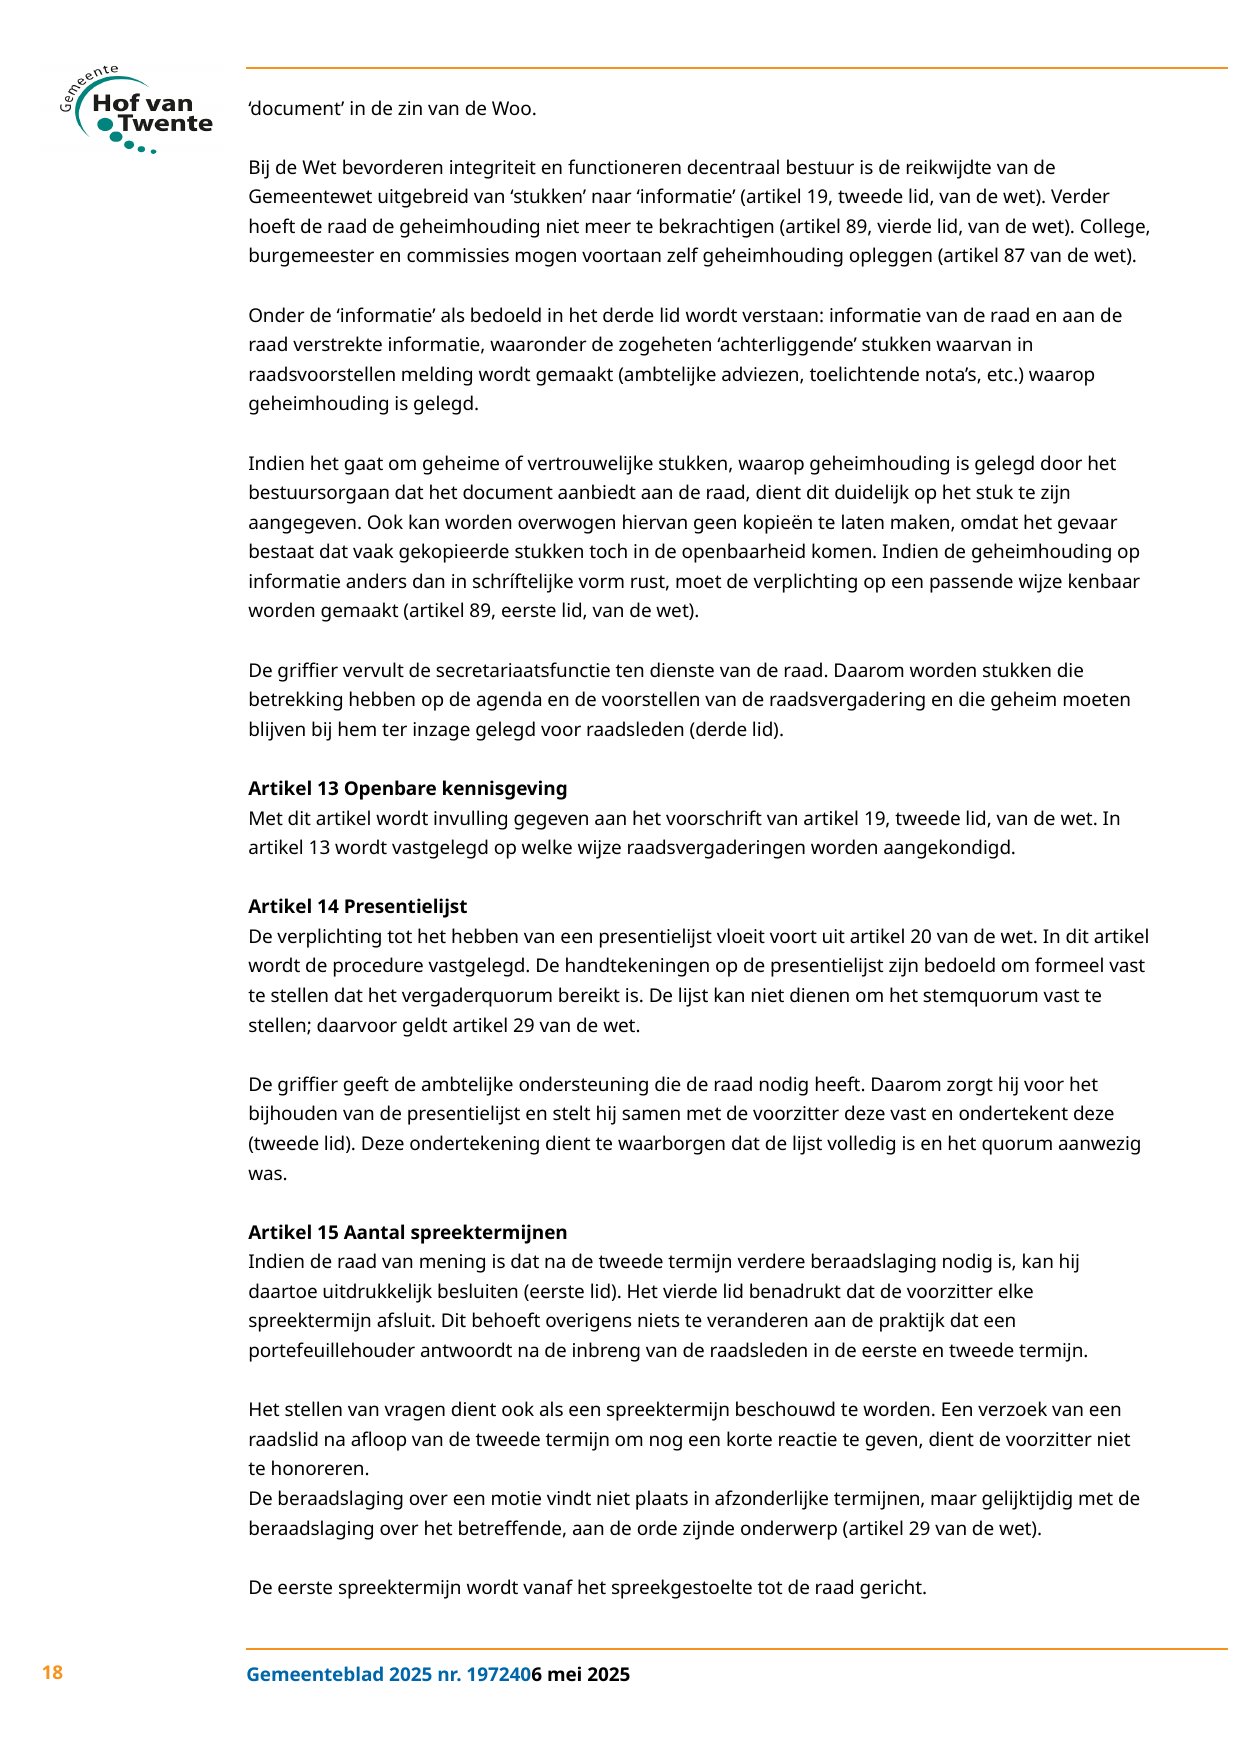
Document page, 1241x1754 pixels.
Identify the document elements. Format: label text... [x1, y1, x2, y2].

text De griffier geeft de ambtelijke ondersteuning die de raad nodig heeft. Daarom zorgt hij voor het bijhouden van de presentielijst en stelt hij samen met de voorzitter deze vast en ondertekent deze (tweede lid). Deze ondertekening dient te waarborgen dat de lijst volledig is en het quorum aanwezig was. [248, 1071, 1152, 1186]
text De beraadslaging over een motie vindt niet plaats in afzonderlijke termijnen, maar gelijktijdig met de beraadslaging over het betreffende, aan de orde zijnde onderwerp (artikel 29 van de wet). [248, 1485, 1152, 1541]
text Met dit artikel wordt invulling gegeven aan het voorschrift van artikel 19, tweede lid, van de wet. In artikel 13 wordt vastgelegd op welke wijze raadsvergaderingen worden aangekondigd. [248, 805, 1152, 860]
text De eerste spreektermijn wordt vanaf het spreekgestoelte tot de raad gericht. [248, 1574, 1152, 1600]
text Indien het gaat om geheime of vertrouwelijke stukken, waarop geheimhouding is gelegd door het bestuursorgaan dat het document aanbiedt aan de raad, dient dit duidelijk op het stuk te zijn aangegeven. Ook kan worden overwogen hiervan geen kopieën te laten maken, omdat het gevaar bestaat dat vaak gekopieerde stukken toch in de openbaarheid komen. Indien de geheimhouding op informatie anders dan in schríftelijke vorm rust, moet de verplichting op een passende wijze kenbaar worden gemaakt (artikel 89, eerste lid, van de wet). [248, 450, 1152, 623]
text Het stellen van vragen dient ook als een spreektermijn beschouwd te worden. Een verzoek van een raadslid na afloop van de tweede termijn om nog een korte reactie te geven, dient de voorzitter niet te honoreren. [248, 1396, 1152, 1481]
text Onder de ‘informatie’ als bedoeld in het derde lid wordt verstaan: informatie van de raad en aan de raad verstrekte informatie, waaronder de zogeheten ‘achterliggende’ stukken waarvan in raadsvoorstellen melding wordt gemaakt (ambtelijke adviezen, toelichtende nota’s, etc.) waarop geheimhouding is gelegd. [248, 302, 1152, 416]
text De griffier vervult de secretariaatsfunctie ten dienste van de raad. Daarom worden stukken die betrekking hebben op de agenda en de voorstellen van de raadsvergadering en die geheim moeten blijven bij hem ter inzage gelegd voor raadsleden (derde lid). [248, 657, 1152, 742]
text Artikel 15 Aantal spreektermijnen [248, 1219, 1152, 1245]
text Indien de raad van mening is dat na de tweede termijn verdere beraadslaging nodig is, kan hij daartoe uitdrukkelijk besluiten (eerste lid). Het vierde lid benadrukt dat de voorzitter elke spreektermijn afsluit. Dit behoeft overigens niets te veranderen aan de praktijk dat een portefeuillehouder antwoordt na de inbreng van de raadsleden in de eerste en tweede termijn. [248, 1248, 1152, 1363]
text Artikel 13 Openbare kennisgeving [248, 775, 1152, 801]
text Artikel 14 Presentielijst [248, 893, 1152, 919]
text ‘document’ in de zin van de Woo. [248, 95, 1152, 121]
text Bij de Wet bevorderen integriteit en functioneren decentraal bestuur is de reikwijdte van de Gemeentewet uitgebreid van ‘stukken’ naar ‘informatie’ (artikel 19, tweede lid, van de wet). Verder hoeft de raad de geheimhouding niet meer te bekrachtigen (artikel 89, vierde lid, van de wet). College, burgemeester en commissies mogen voortaan zelf geheimhouding opleggen (artikel 87 van de wet). [248, 154, 1152, 268]
text De verplichting tot het hebben van een presentielijst vloeit voort uit artikel 20 van de wet. In dit artikel wordt de procedure vastgelegd. De handtekeningen op de presentielijst zijn bedoeld om formeel vast te stellen dat het vergaderquorum bereikt is. De lijst kan niet dienen om het stemquorum vast te stellen; daarvoor geldt artikel 29 van de wet. [248, 923, 1152, 1038]
picture [41, 47, 231, 172]
